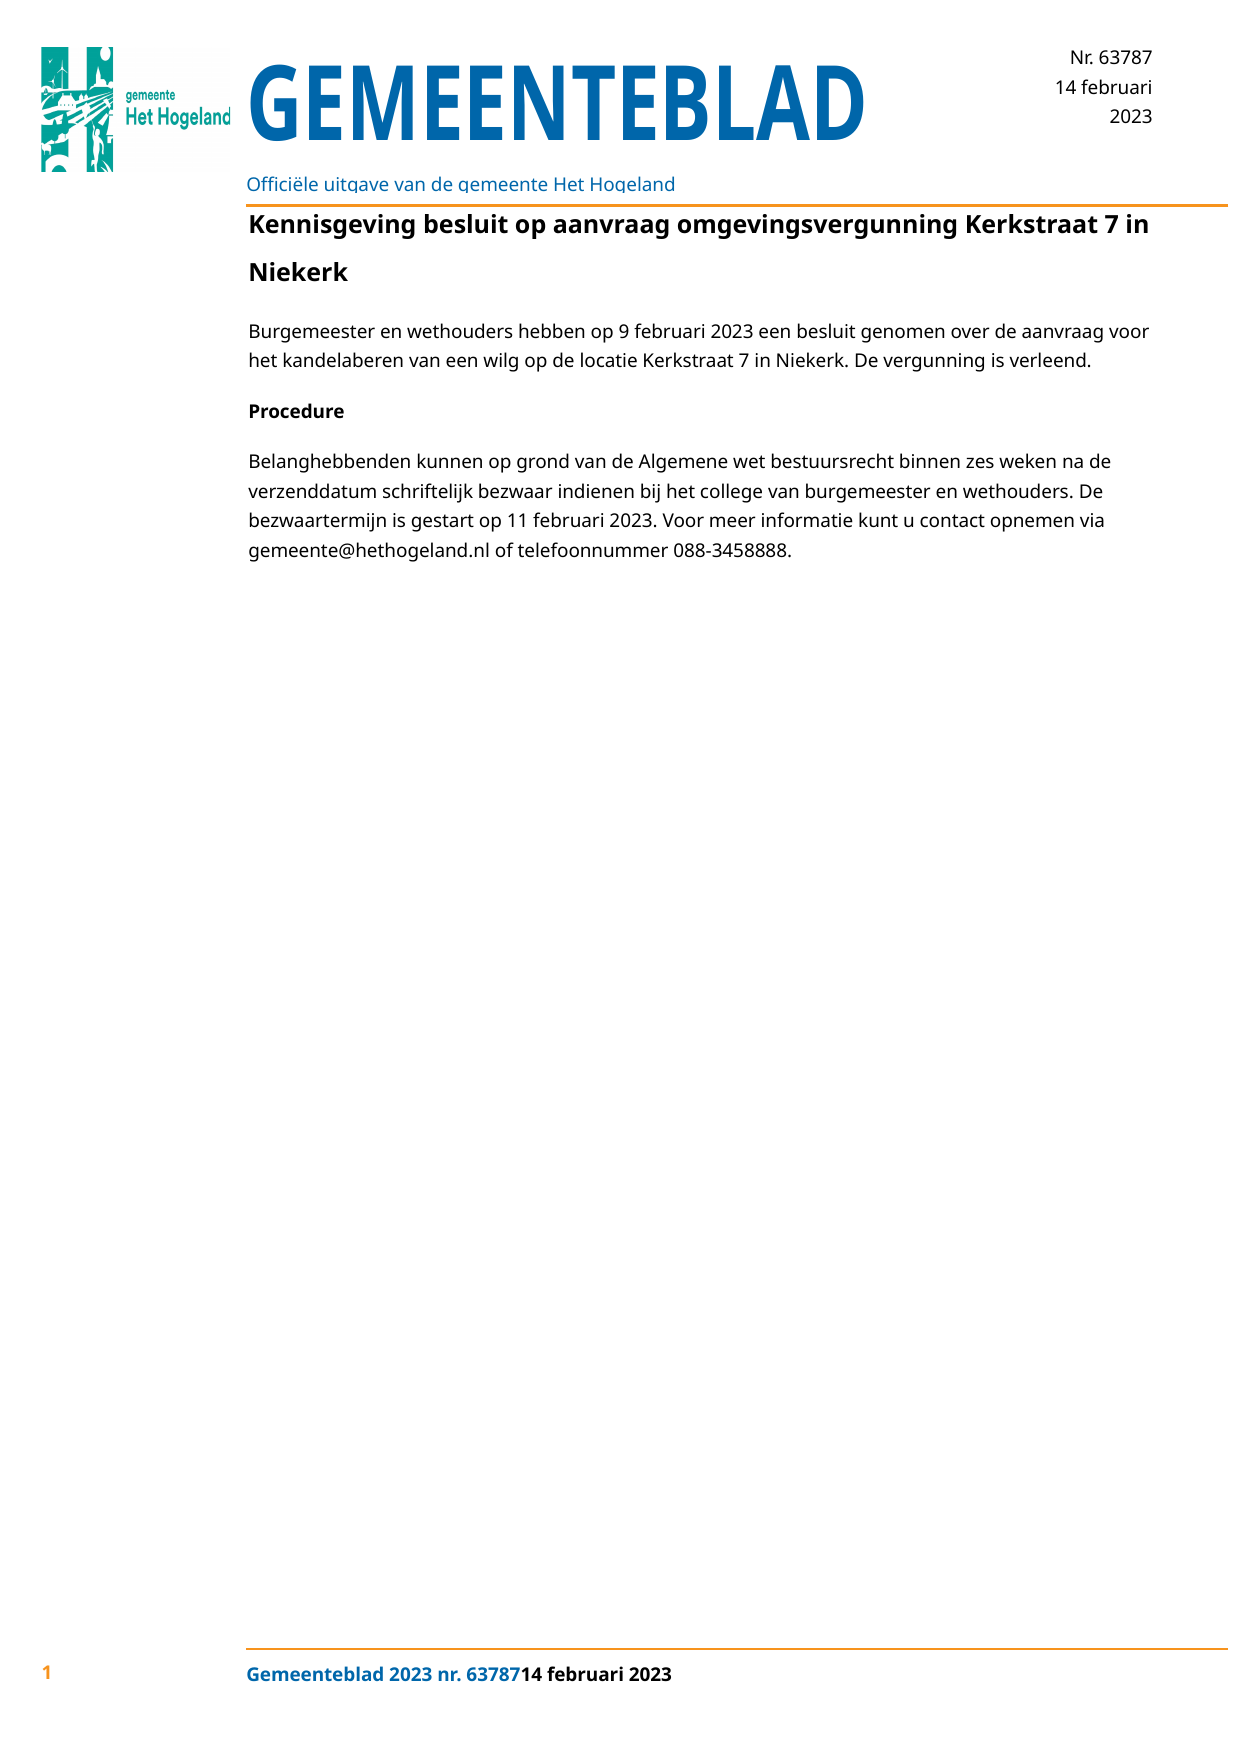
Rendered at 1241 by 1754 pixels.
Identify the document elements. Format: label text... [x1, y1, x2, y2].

text Procedure [248, 398, 1152, 424]
text Kennisgeving besluit op aanvraag omgevingsvergunning Kerkstraat 7 in Niekerk [248, 207, 1152, 288]
text Burgemeester en wethouders hebben op 9 februari 2023 een besluit genomen over de aanvraag voor het kandelaberen van een wilg op de locatie Kerkstraat 7 in Niekerk. De vergunning is verleend. [248, 318, 1152, 373]
picture [41, 47, 231, 172]
text Belanghebbenden kunnen op grond van de Algemene wet bestuursrecht binnen zes weken na de verzenddatum schriftelijk bezwaar indienen bij het college van burgemeester en wethouders. De bezwaartermijn is gestart op 11 februari 2023. Voor meer informatie kunt u contact opnemen via gemeente@hethogeland.nl of telefoonnummer 088-3458888. [248, 448, 1152, 563]
